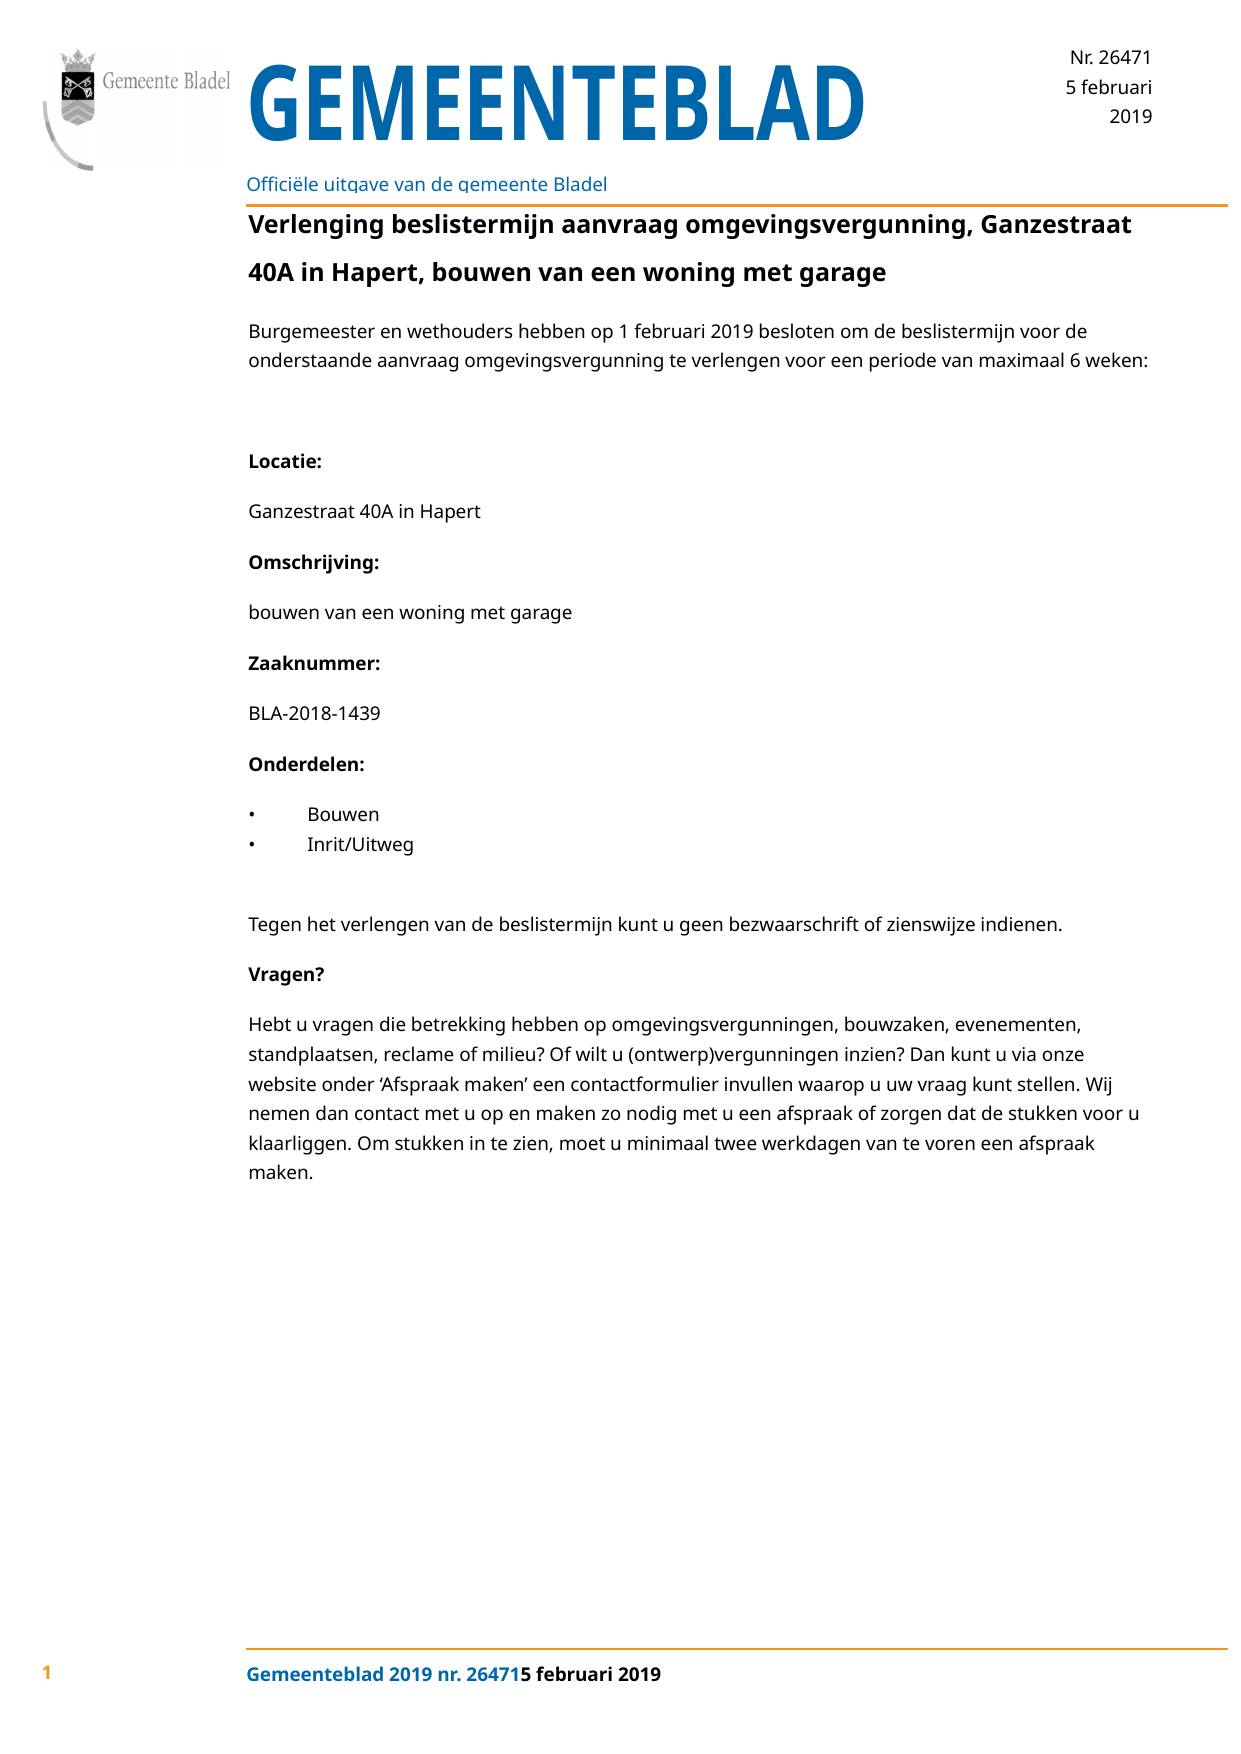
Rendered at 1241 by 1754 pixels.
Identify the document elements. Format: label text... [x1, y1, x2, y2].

text Tegen het verlengen van de beslistermijn kunt u geen bezwaarschrift of zienswijze indienen. [248, 911, 1152, 937]
text Vragen? [248, 961, 1152, 987]
text BLA-2018-1439 [248, 700, 1152, 726]
text bouwen van een woning met garage [248, 599, 1152, 625]
text Omschrijving: [248, 549, 1152, 575]
text Burgemeester en wethouders hebben op 1 februari 2019 besloten om de beslistermijn voor de onderstaande aanvraag omgevingsvergunning te verlengen voor een periode van maximaal 6 weken: [248, 318, 1152, 373]
picture [41, 47, 231, 172]
text Onderdelen: [248, 751, 1152, 777]
text Verlenging beslistermijn aanvraag omgevingsvergunning, Ganzestraat 40A in Hapert, bouwen van een woning met garage [248, 207, 1152, 288]
text Zaaknummer: [248, 650, 1152, 676]
list Inrit/Uitweg [248, 831, 1152, 857]
text Locatie: [248, 448, 1152, 474]
text Ganzestraat 40A in Hapert [248, 499, 1152, 524]
list Bouwen [248, 801, 1152, 827]
text Hebt u vragen die betrekking hebben op omgevingsvergunningen, bouwzaken, evenementen, standplaatsen, reclame of milieu? Of wilt u (ontwerp)vergunningen inzien? Dan kunt u via onze website onder ‘Afspraak maken’ een contactformulier invullen waarop u uw vraag kunt stellen. Wij nemen dan contact met u op en maken zo nodig met u een afspraak of zorgen dat de stukken voor u klaarliggen. Om stukken in te zien, moet u minimaal twee werkdagen van te voren een afspraak maken. [248, 1012, 1152, 1185]
